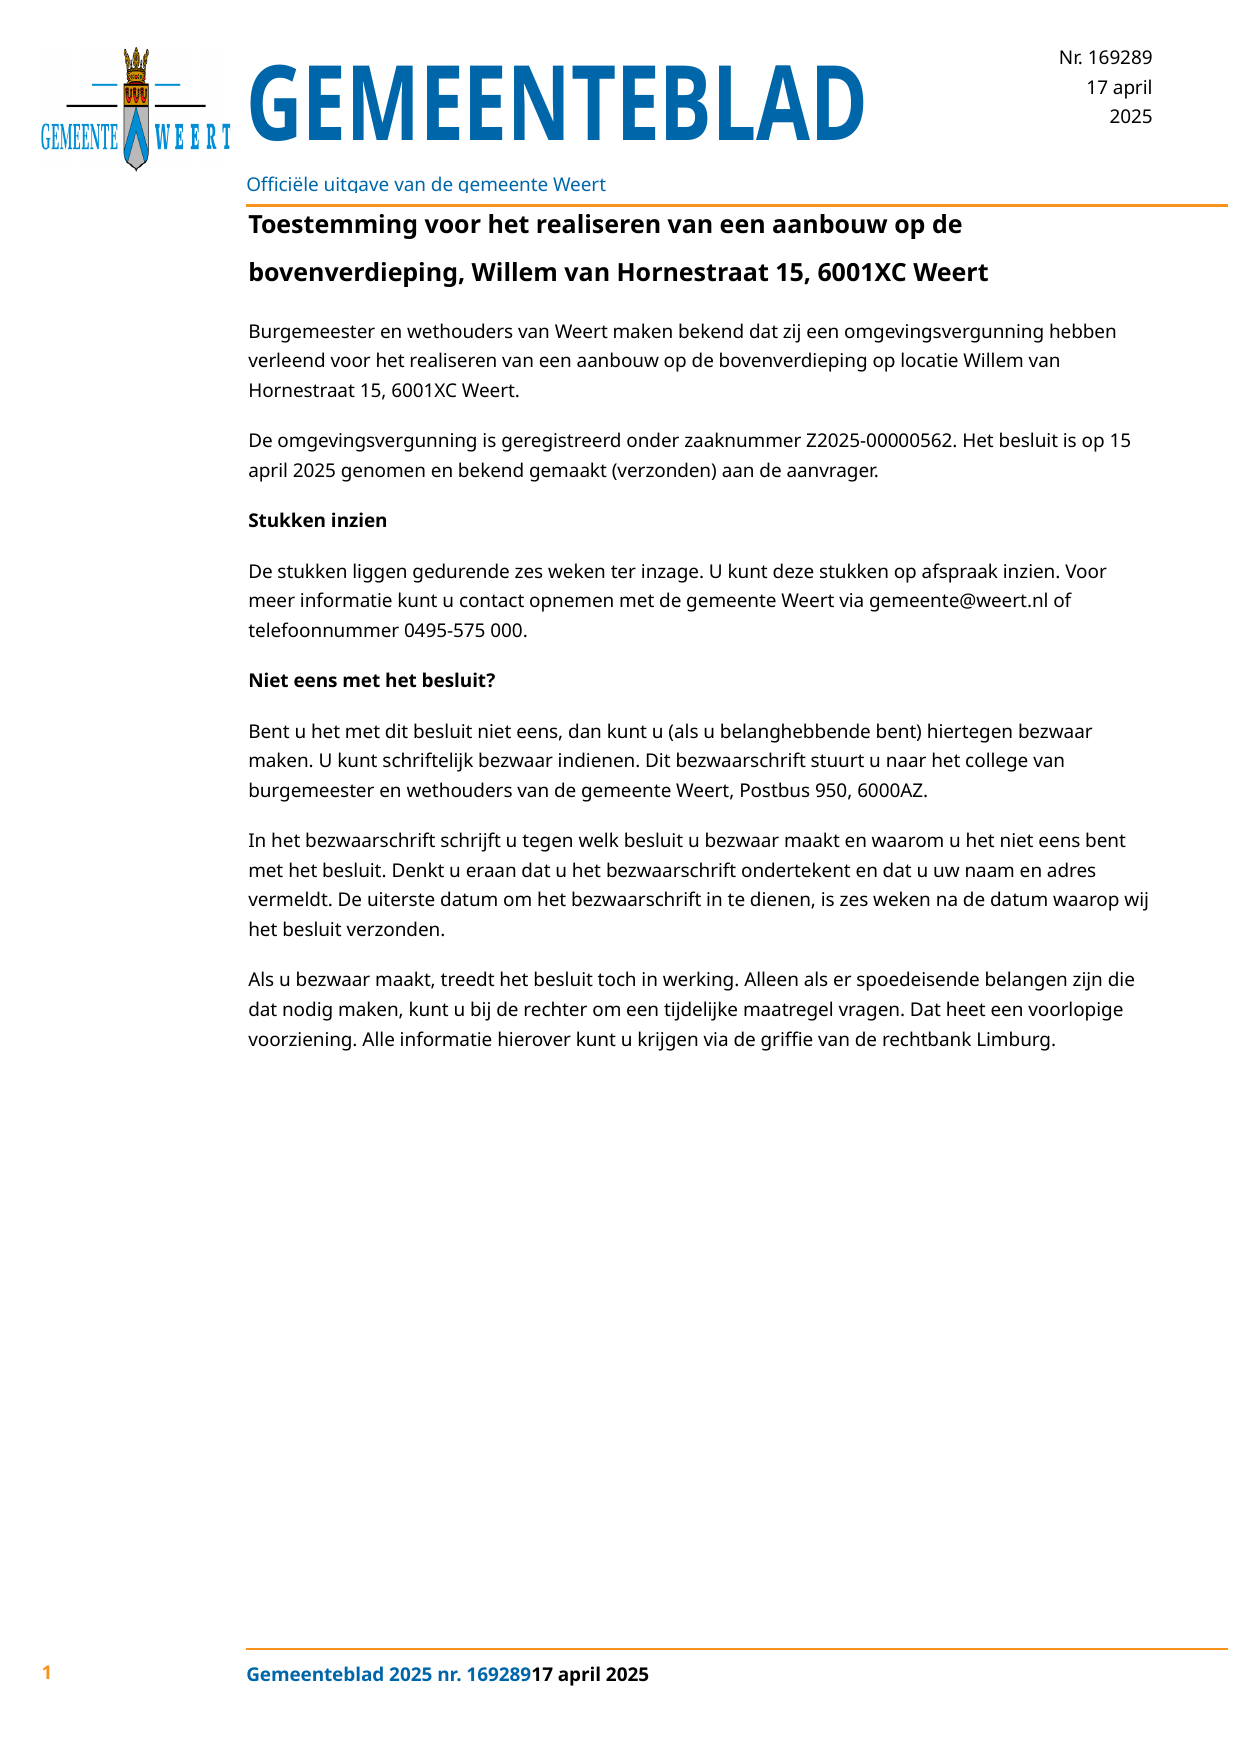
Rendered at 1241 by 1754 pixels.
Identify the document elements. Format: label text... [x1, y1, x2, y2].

text Stukken inzien [248, 507, 1152, 533]
text De omgevingsvergunning is geregistreerd onder zaaknummer Z2025-00000562. Het besluit is op 15 april 2025 genomen en bekend gemaakt (verzonden) aan de aanvrager. [248, 427, 1152, 483]
text Niet eens met het besluit? [248, 667, 1152, 693]
text Bent u het met dit besluit niet eens, dan kunt u (als u belanghebbende bent) hiertegen bezwaar maken. U kunt schriftelijk bezwaar indienen. Dit bezwaarschrift stuurt u naar het college van burgemeester en wethouders van de gemeente Weert, Postbus 950, 6000AZ. [248, 718, 1152, 803]
picture [41, 47, 231, 172]
text Toestemming voor het realiseren van een aanbouw op de bovenverdieping, Willem van Hornestraat 15, 6001XC Weert [248, 207, 1152, 288]
text Als u bezwaar maakt, treedt het besluit toch in werking. Alleen als er spoedeisende belangen zijn die dat nodig maken, kunt u bij de rechter om een tijdelijke maatregel vragen. Dat heet een voorlopige voorziening. Alle informatie hierover kunt u krijgen via de griffie van de rechtbank Limburg. [248, 967, 1152, 1052]
text In het bezwaarschrift schrijft u tegen welk besluit u bezwaar maakt en waarom u het niet eens bent met het besluit. Denkt u eraan dat u het bezwaarschrift ondertekent en dat u uw naam en adres vermeldt. De uiterste datum om het bezwaarschrift in te dienen, is zes weken na de datum waarop wij het besluit verzonden. [248, 827, 1152, 942]
text De stukken liggen gedurende zes weken ter inzage. U kunt deze stukken op afspraak inzien. Voor meer informatie kunt u contact opnemen met de gemeente Weert via gemeente@weert.nl of telefoonnummer 0495-575 000. [248, 558, 1152, 643]
text Burgemeester en wethouders van Weert maken bekend dat zij een omgevingsvergunning hebben verleend voor het realiseren van een aanbouw op de bovenverdieping op locatie Willem van Hornestraat 15, 6001XC Weert. [248, 318, 1152, 403]
